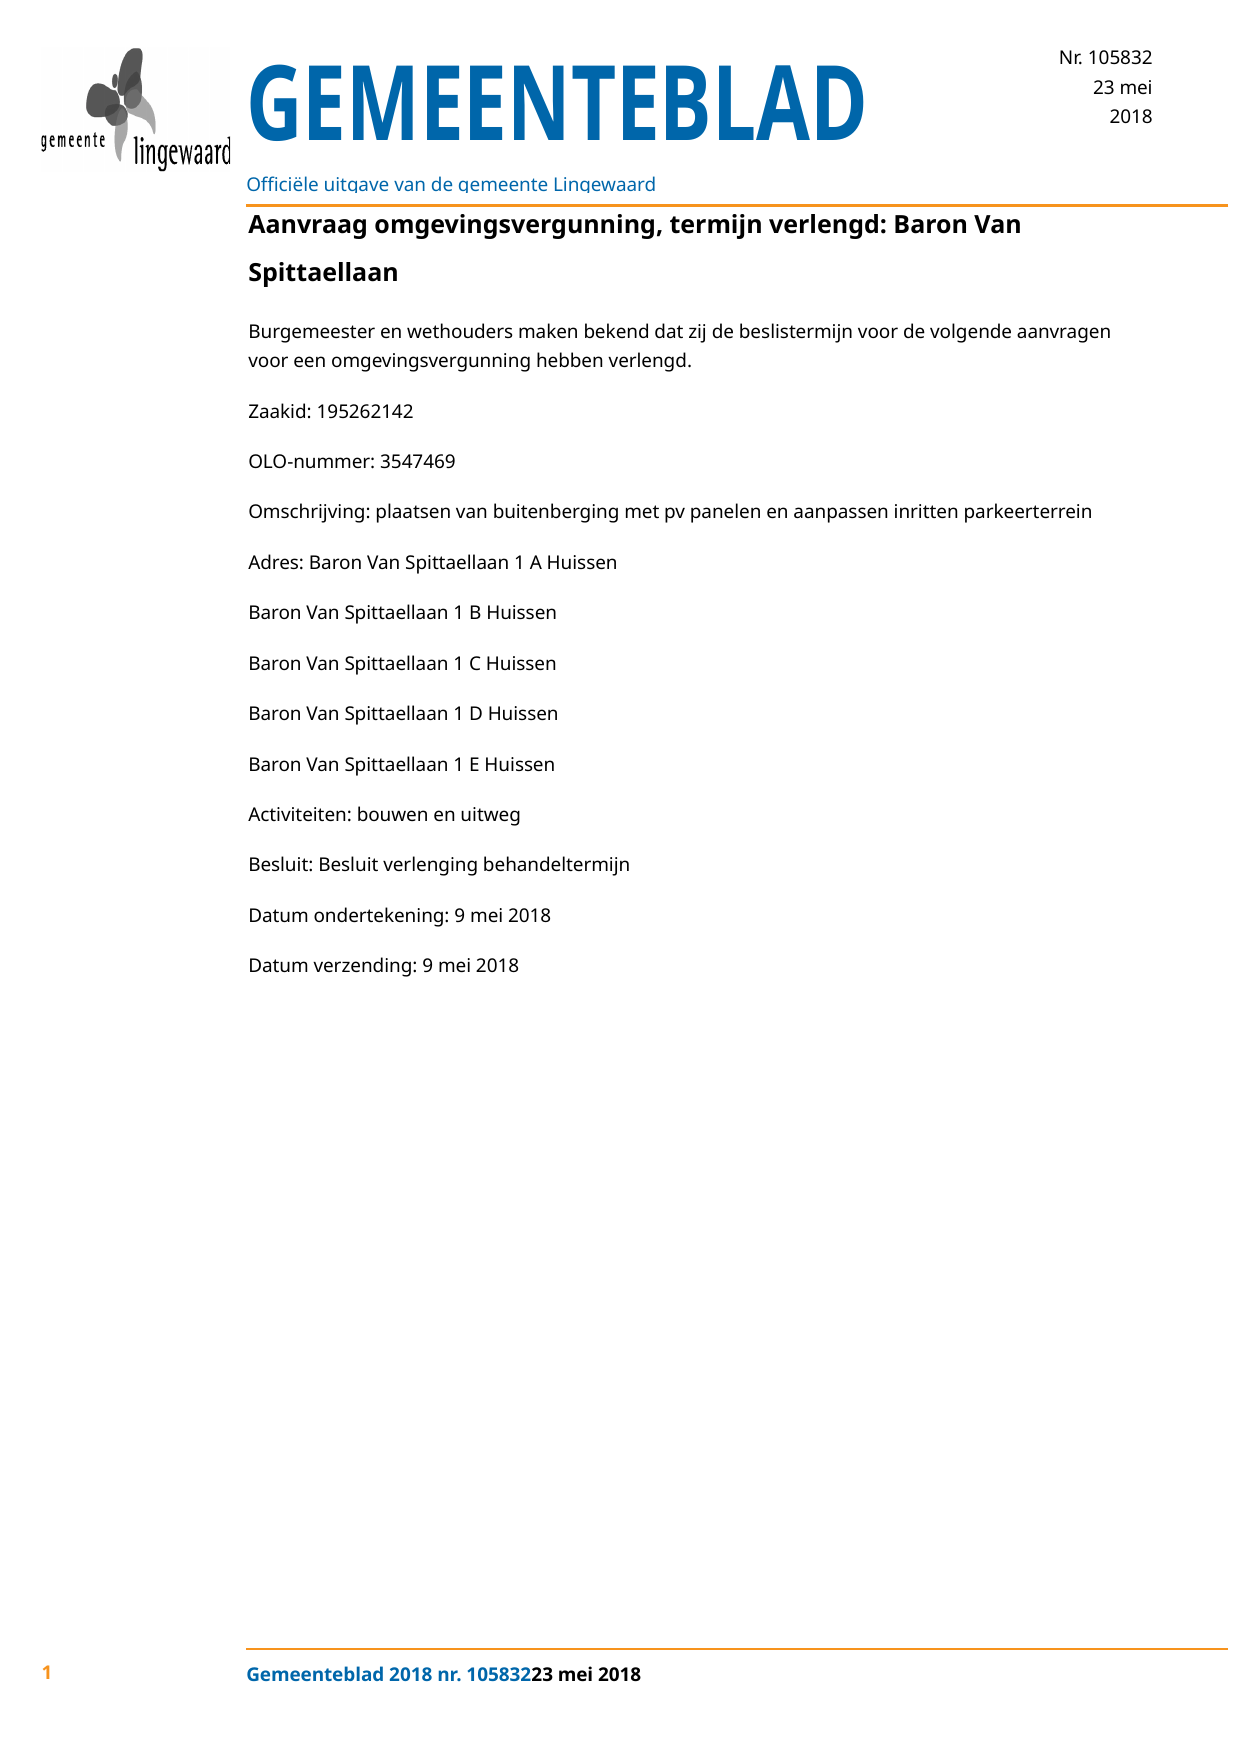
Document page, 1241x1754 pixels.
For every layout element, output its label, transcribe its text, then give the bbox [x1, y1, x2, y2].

text Datum ondertekening: 9 mei 2018 [248, 902, 1152, 928]
text Baron Van Spittaellaan 1 E Huissen [248, 751, 1152, 777]
text OLO-nummer: 3547469 [248, 448, 1152, 474]
text Activiteiten: bouwen en uitweg [248, 801, 1152, 827]
text Baron Van Spittaellaan 1 C Huissen [248, 650, 1152, 676]
text Aanvraag omgevingsvergunning, termijn verlengd: Baron Van Spittaellaan [248, 207, 1152, 288]
text Burgemeester en wethouders maken bekend dat zij de beslistermijn voor de volgende aanvragen voor een omgevingsvergunning hebben verlengd. [248, 318, 1152, 373]
text Zaakid: 195262142 [248, 398, 1152, 424]
picture [41, 47, 231, 172]
text Omschrijving: plaatsen van buitenberging met pv panelen en aanpassen inritten parkeerterrein [248, 499, 1152, 524]
text Baron Van Spittaellaan 1 D Huissen [248, 700, 1152, 726]
text Baron Van Spittaellaan 1 B Huissen [248, 599, 1152, 625]
text Datum verzending: 9 mei 2018 [248, 952, 1152, 978]
text Besluit: Besluit verlenging behandeltermijn [248, 852, 1152, 877]
text Adres: Baron Van Spittaellaan 1 A Huissen [248, 549, 1152, 575]
